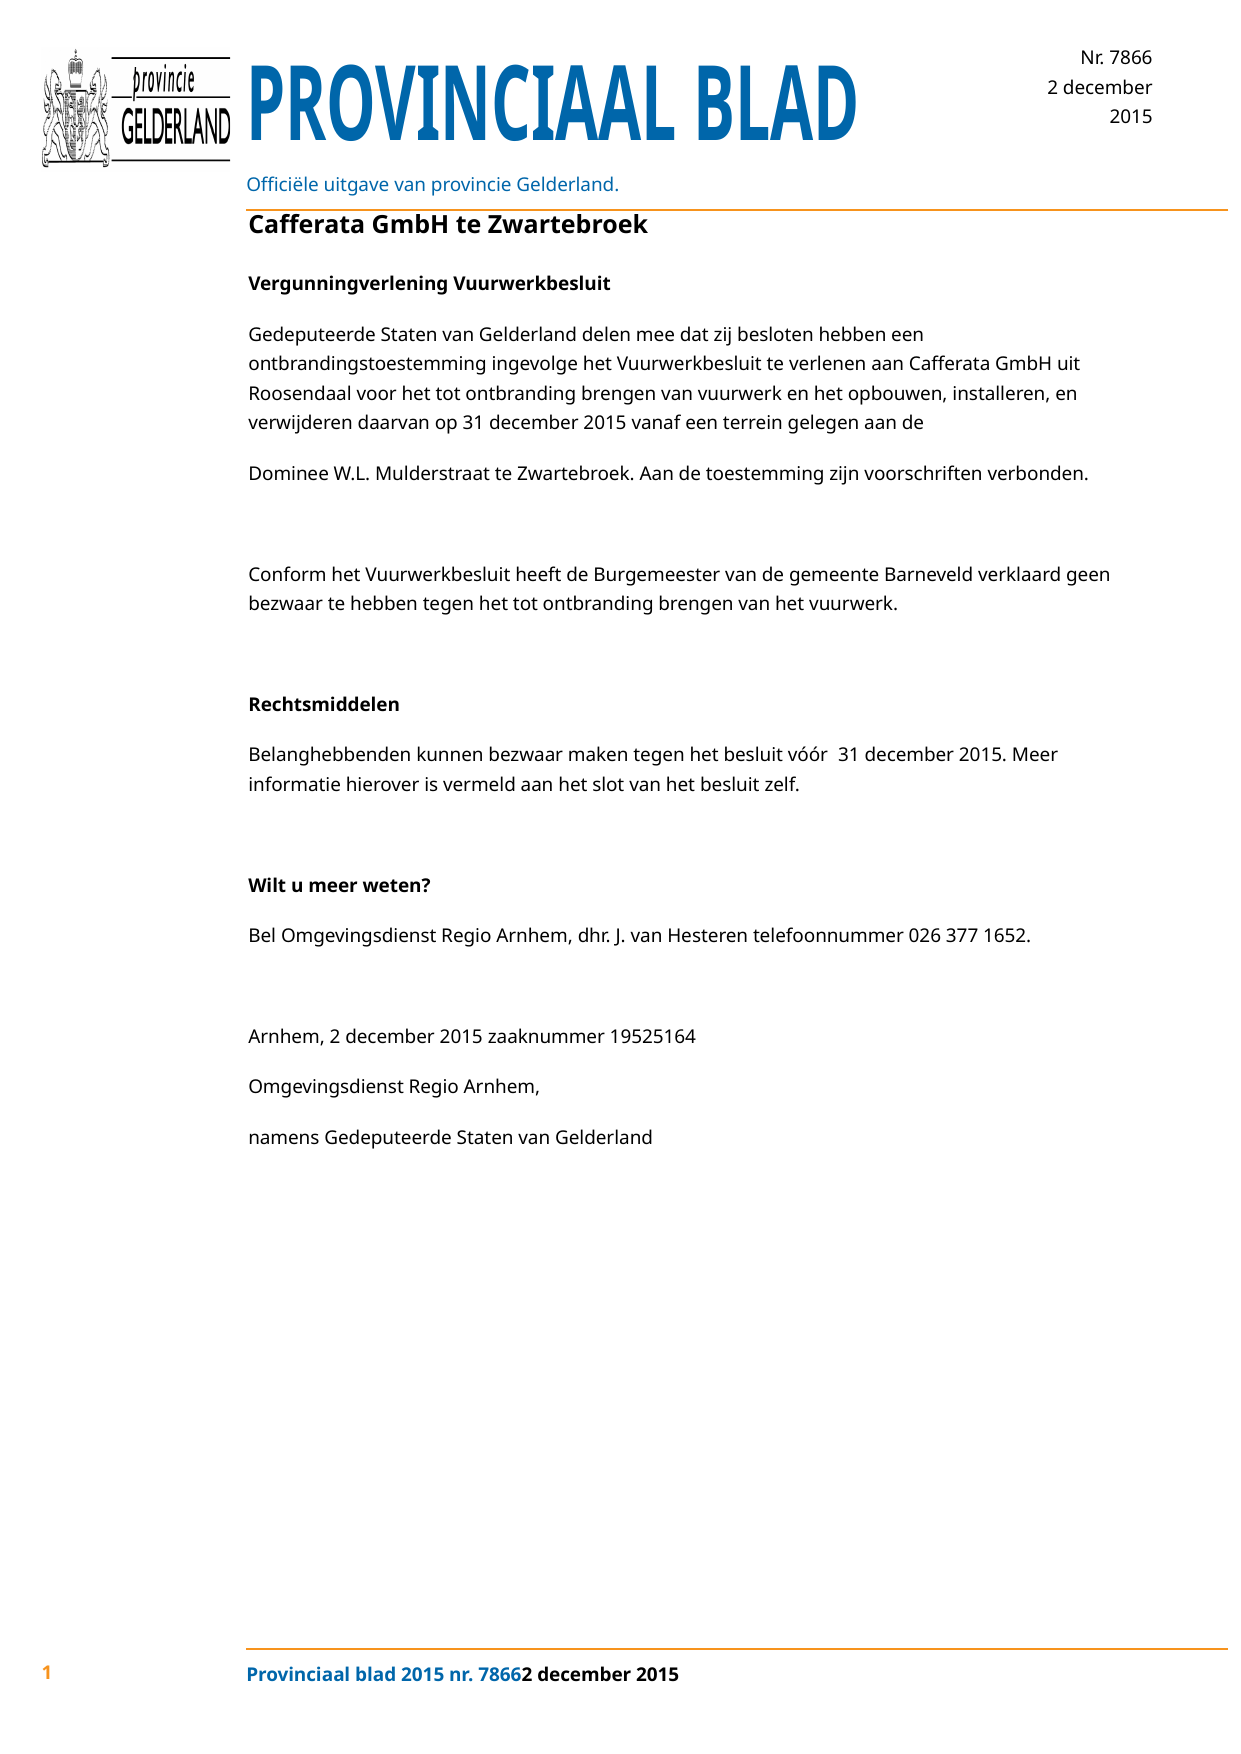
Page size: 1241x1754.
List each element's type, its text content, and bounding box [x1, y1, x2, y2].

text Conform het Vuurwerkbesluit heeft de Burgemeester van de gemeente Barneveld verklaard geen bezwaar te hebben tegen het tot ontbranding brengen van het vuurwerk. [248, 561, 1152, 616]
text Belanghebbenden kunnen bezwaar maken tegen het besluit vóór 31 december 2015. Meer informatie hierover is vermeld aan het slot van het besluit zelf. [248, 742, 1152, 797]
text Bel Omgevingsdienst Regio Arnhem, dhr. J. van Hesteren telefoonnummer 026 377 1652. [248, 922, 1152, 948]
text Cafferata GmbH te Zwartebroek [248, 211, 1152, 241]
text Rechtsmiddelen [248, 691, 1152, 717]
text Wilt u meer weten? [248, 872, 1152, 898]
picture [41, 47, 231, 172]
text Omgevingsdienst Regio Arnhem, [248, 1074, 1152, 1099]
text Arnhem, 2 december 2015 zaaknummer 19525164 [248, 1023, 1152, 1049]
text Dominee W.L. Mulderstraat te Zwartebroek. Aan de toestemming zijn voorschriften verbonden. [248, 460, 1152, 486]
text Gedeputeerde Staten van Gelderland delen mee dat zij besloten hebben een ontbrandingstoestemming ingevolge het Vuurwerkbesluit te verlenen aan Cafferata GmbH uit Roosendaal voor het tot ontbranding brengen van vuurwerk en het opbouwen, installeren, en verwijderen daarvan op 31 december 2015 vanaf een terrein gelegen aan de [248, 321, 1152, 435]
text namens Gedeputeerde Staten van Gelderland [248, 1124, 1152, 1150]
text Vergunningverlening Vuurwerkbesluit [248, 270, 1152, 296]
